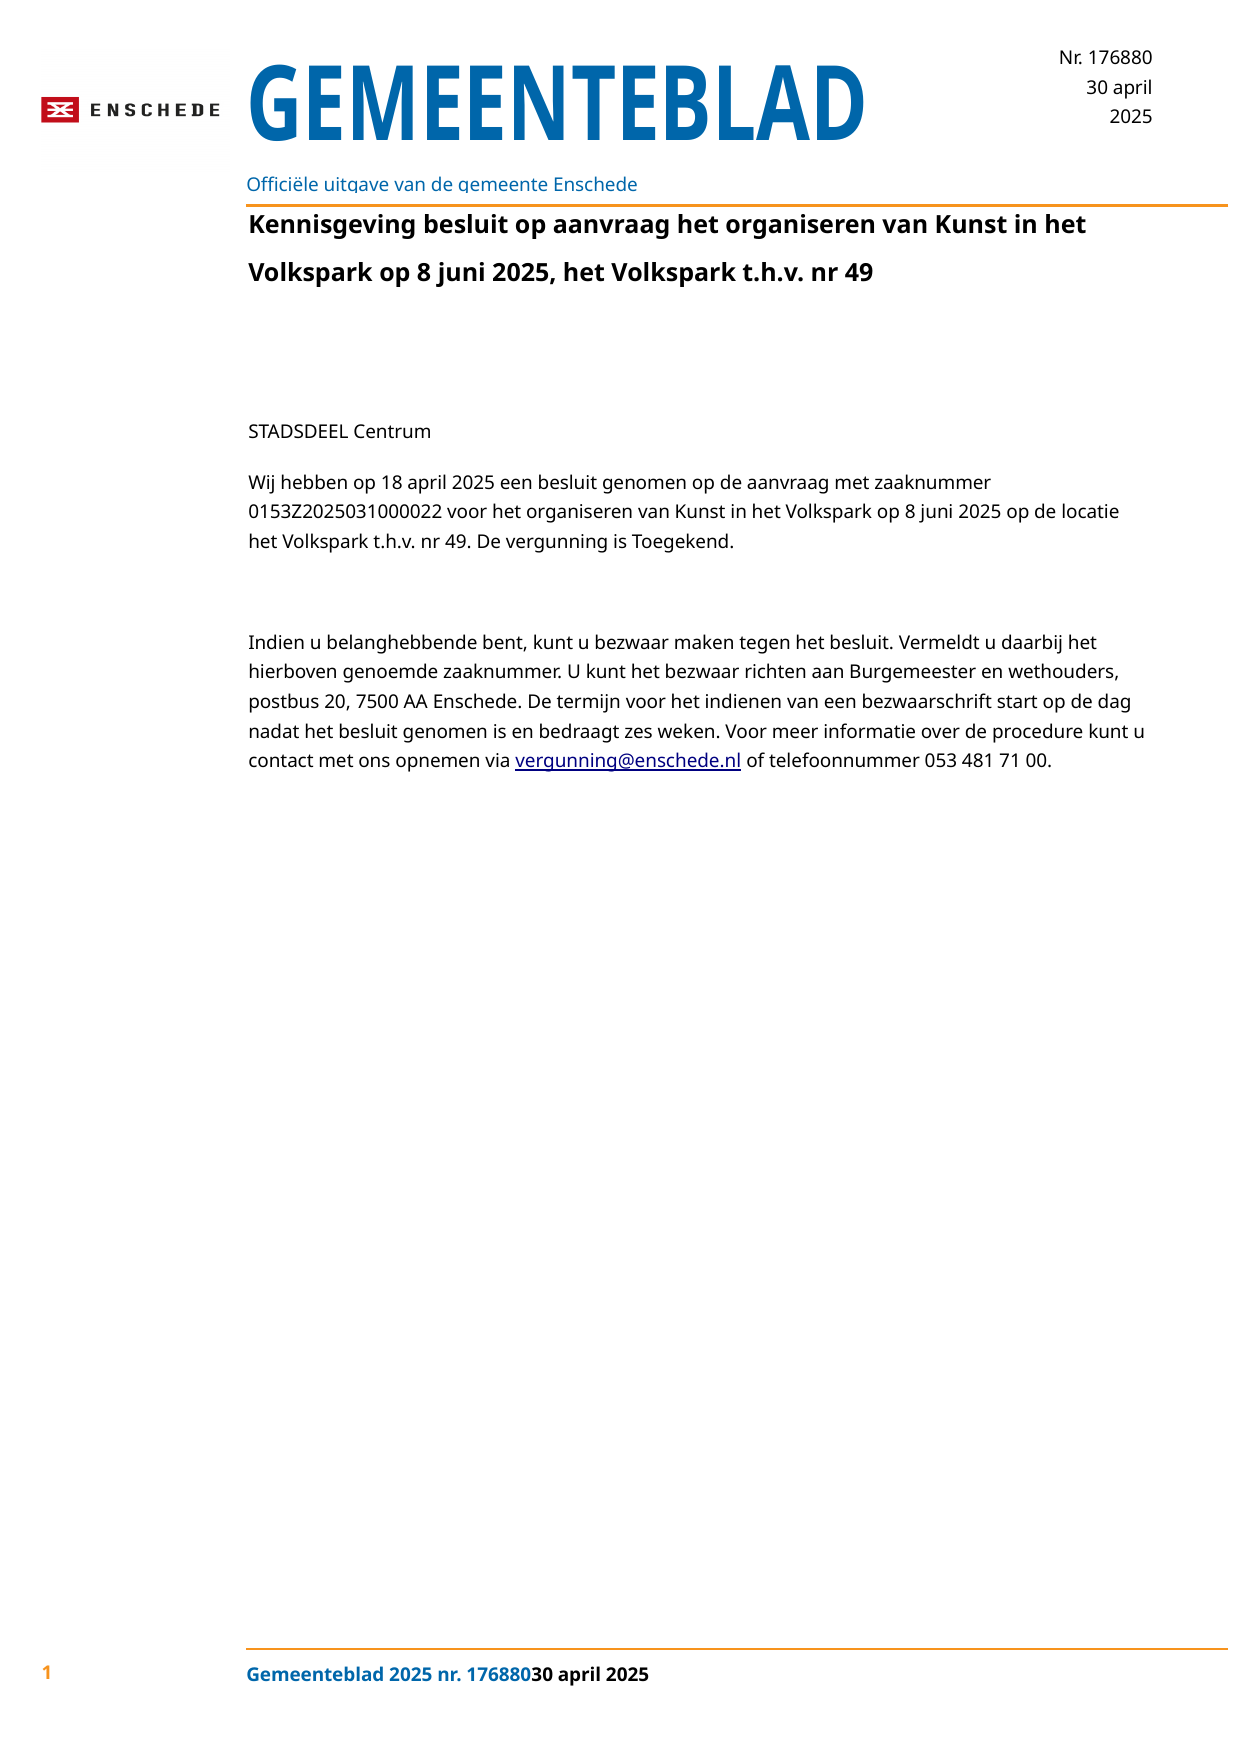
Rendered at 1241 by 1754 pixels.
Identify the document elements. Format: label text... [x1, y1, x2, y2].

picture [41, 47, 231, 172]
text Indien u belanghebbende bent, kunt u bezwaar maken tegen het besluit. Vermeldt u daarbij het hierboven genoemde zaaknummer. U kunt het bezwaar richten aan Burgemeester en wethouders, postbus 20, 7500 AA Enschede. De termijn voor het indienen van een bezwaarschrift start op de dag nadat het besluit genomen is en bedraagt zes weken. Voor meer informatie over de procedure kunt u contact met ons opnemen via vergunning@enschede.nl of telefoonnummer 053 481 71 00. [248, 629, 1152, 773]
text Wij hebben op 18 april 2025 een besluit genomen op de aanvraag met zaaknummer 0153Z2025031000022 voor het organiseren van Kunst in het Volkspark op 8 juni 2025 op de locatie het Volkspark t.h.v. nr 49. De vergunning is Toegekend. [248, 469, 1152, 554]
text Kennisgeving besluit op aanvraag het organiseren van Kunst in het Volkspark op 8 juni 2025, het Volkspark t.h.v. nr 49 [248, 207, 1152, 288]
text STADSDEEL Centrum [248, 419, 1152, 444]
